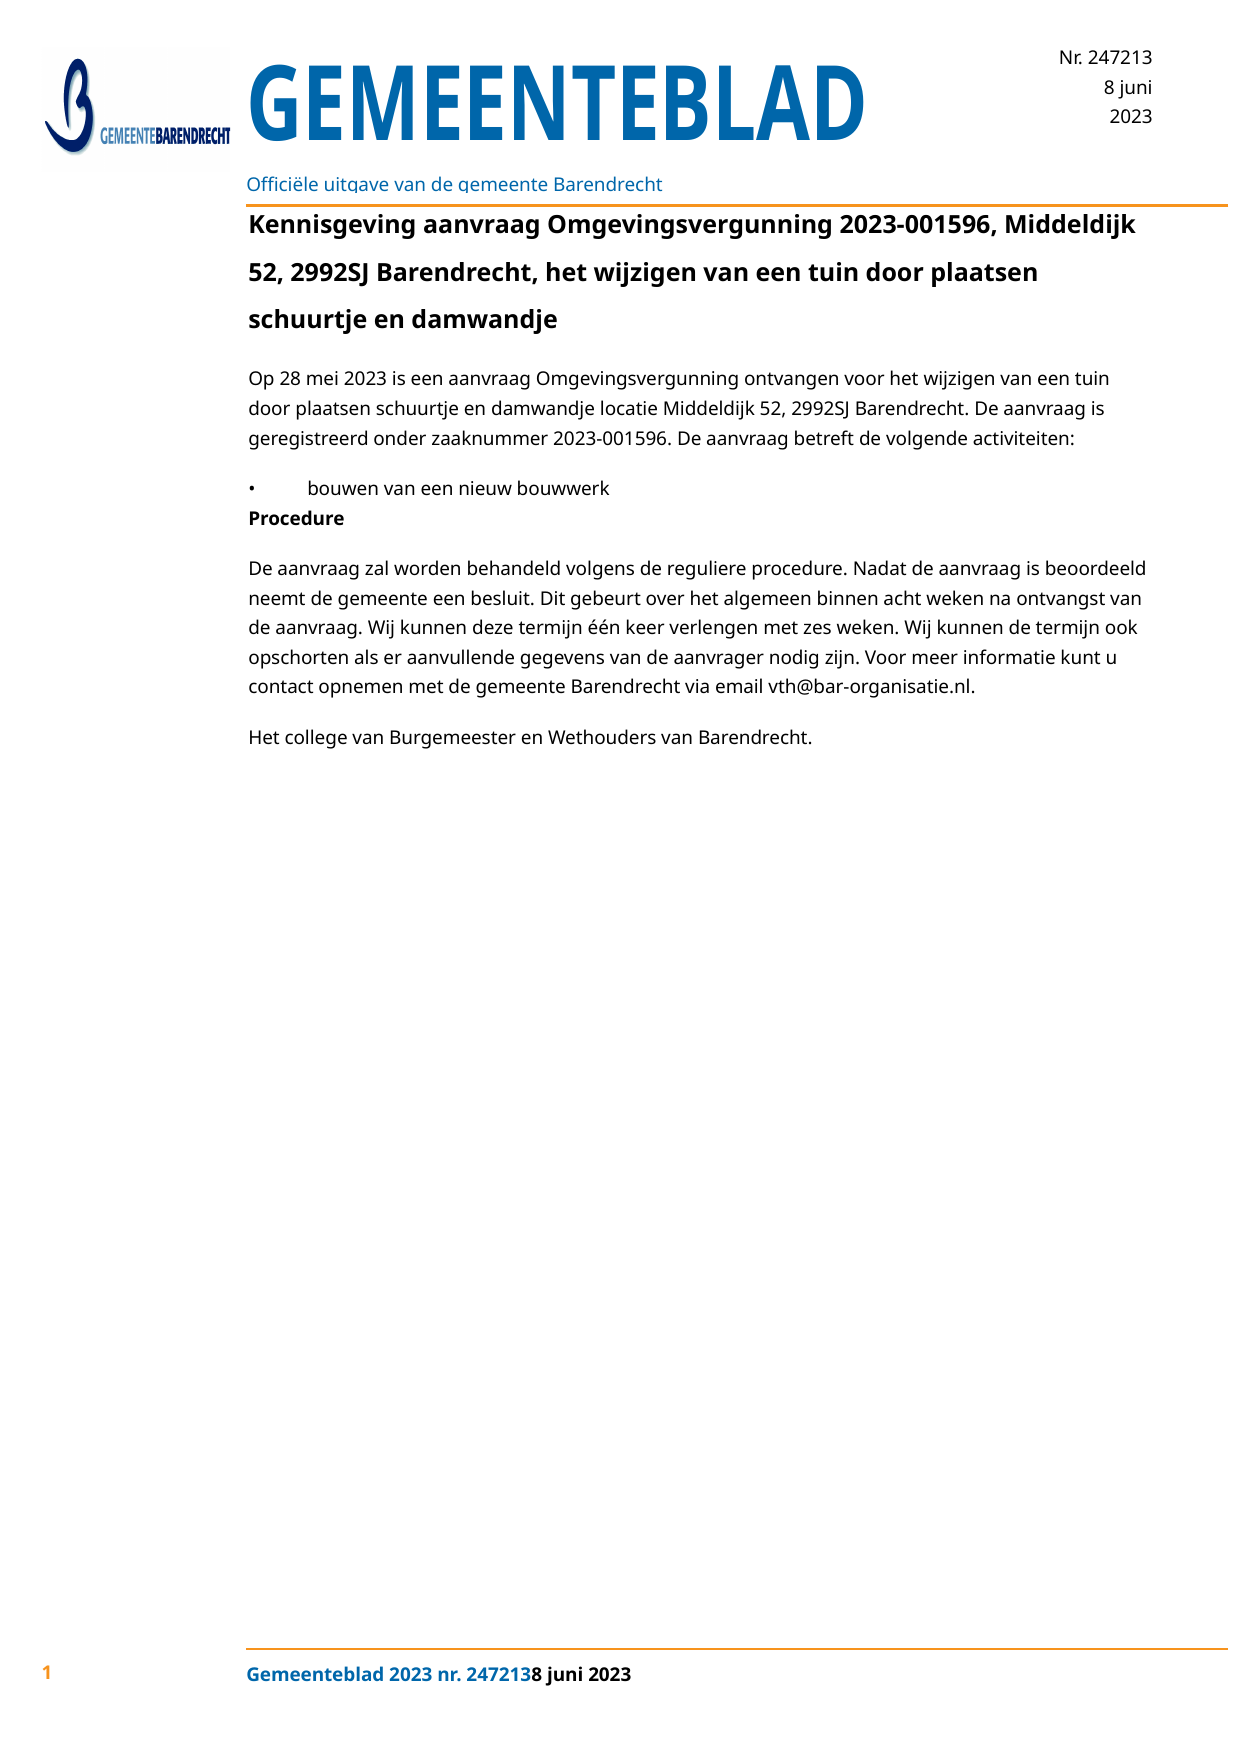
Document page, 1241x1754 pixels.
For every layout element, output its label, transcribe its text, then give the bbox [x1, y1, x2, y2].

list bouwen van een nieuw bouwwerk [248, 475, 1152, 501]
text Het college van Burgemeester en Wethouders van Barendrecht. [248, 724, 1152, 749]
text Op 28 mei 2023 is een aanvraag Omgevingsvergunning ontvangen voor het wijzigen van een tuin door plaatsen schuurtje en damwandje locatie Middeldijk 52, 2992SJ Barendrecht. De aanvraag is geregistreerd onder zaaknummer 2023-001596. De aanvraag betreft de volgende activiteiten: [248, 366, 1152, 450]
text De aanvraag zal worden behandeld volgens de reguliere procedure. Nadat de aanvraag is beoordeeld neemt de gemeente een besluit. Dit gebeurt over het algemeen binnen acht weken na ontvangst van de aanvraag. Wij kunnen deze termijn één keer verlengen met zes weken. Wij kunnen de termijn ook opschorten als er aanvullende gegevens van de aanvrager nodig zijn. Voor meer informatie kunt u contact opnemen met de gemeente Barendrecht via email vth@bar-organisatie.nl. [248, 555, 1152, 699]
picture [41, 47, 231, 172]
text Procedure [248, 505, 1152, 530]
text Kennisgeving aanvraag Omgevingsvergunning 2023-001596, Middeldijk 52, 2992SJ Barendrecht, het wijzigen van een tuin door plaatsen schuurtje en damwandje [248, 207, 1152, 336]
